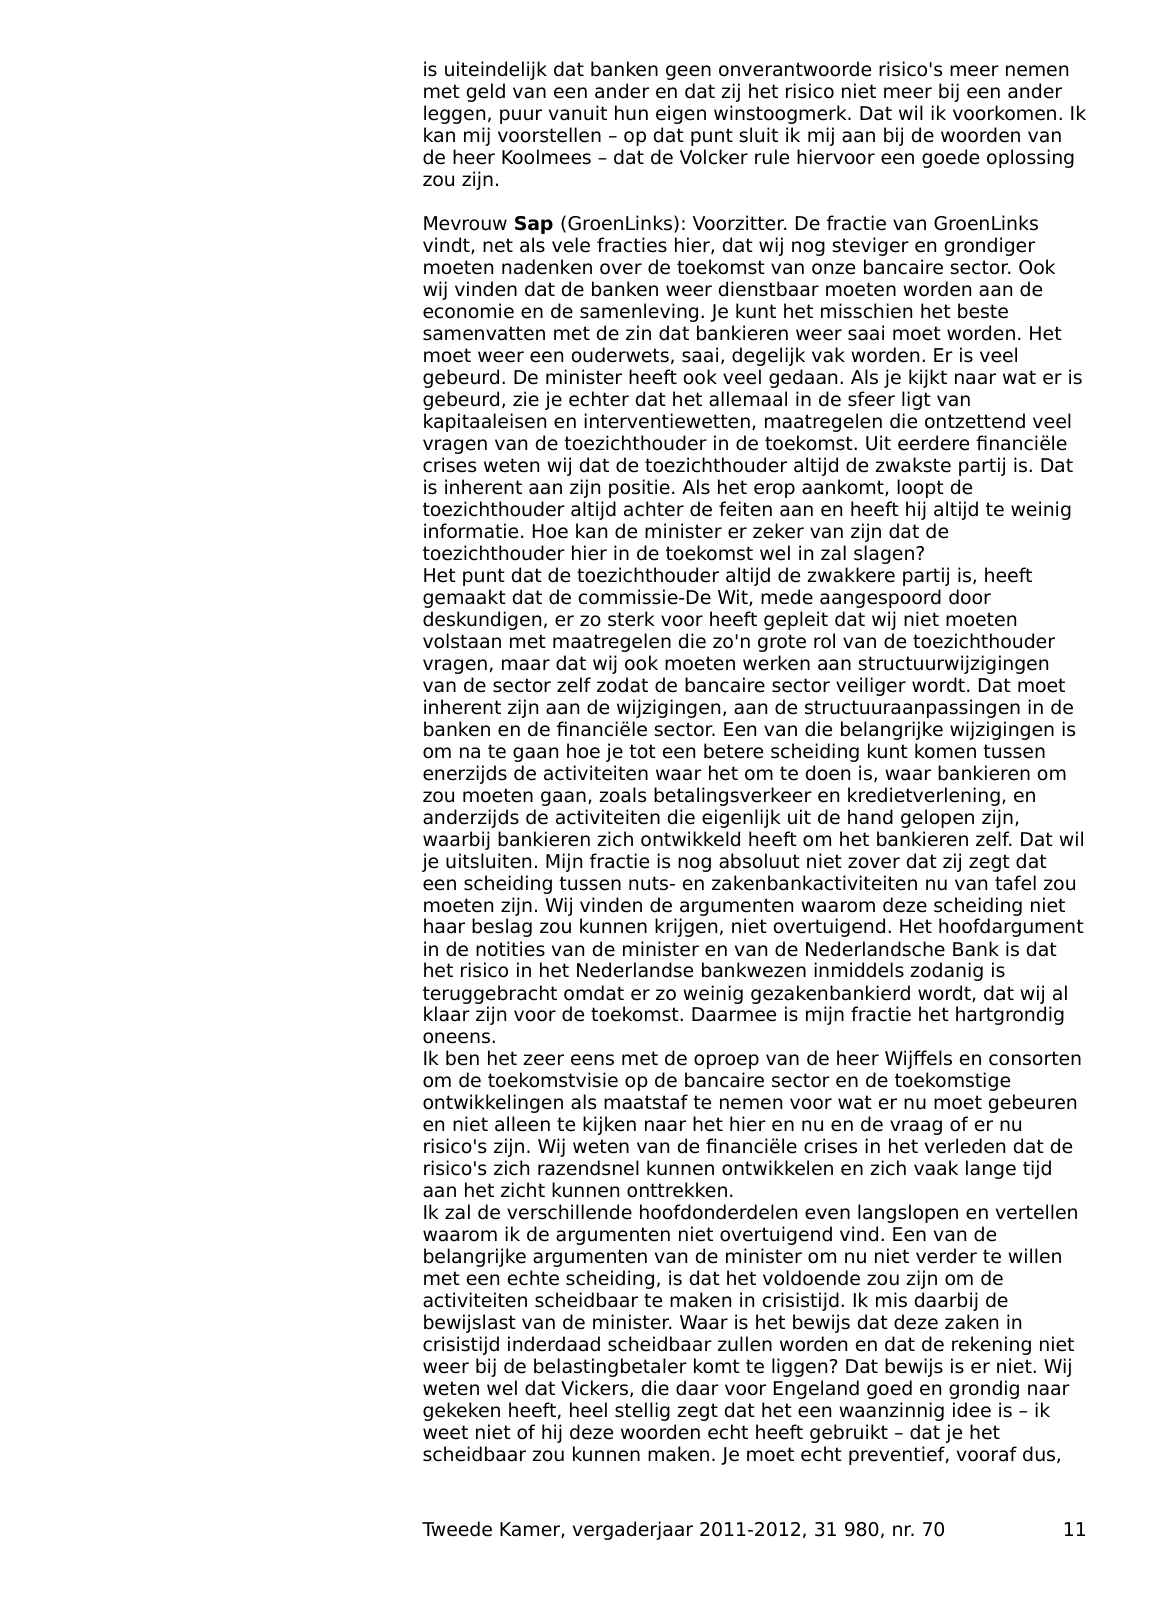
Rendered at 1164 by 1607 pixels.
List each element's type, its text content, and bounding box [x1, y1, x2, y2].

text Ik ben het zeer eens met de oproep van de heer Wijffels en consorten om de toekomstvisie op de bancaire sector en de toekomstige ontwikkelingen als maatstaf te nemen voor wat er nu moet gebeuren en niet alleen te kijken naar het hier en nu en de vraag of er nu risico's zijn. Wij weten van de financiële crises in het verleden dat de risico's zich razendsnel kunnen ontwikkelen en zich vaak lange tijd aan het zicht kunnen onttrekken. [422, 1048, 1087, 1202]
text Mevrouw Sap (GroenLinks): Voorzitter. De fractie van GroenLinks vindt, net als vele fracties hier, dat wij nog steviger en grondiger moeten nadenken over de toekomst van onze bancaire sector. Ook wij vinden dat de banken weer dienstbaar moeten worden aan de economie en de samenleving. Je kunt het misschien het beste samenvatten met de zin dat bankieren weer saai moet worden. Het moet weer een ouderwets, saai, degelijk vak worden. Er is veel gebeurd. De minister heeft ook veel gedaan. Als je kijkt naar wat er is gebeurd, zie je echter dat het allemaal in de sfeer ligt van kapitaaleisen en interventiewetten, maatregelen die ontzettend veel vragen van de toezichthouder in de toekomst. Uit eerdere financiële crises weten wij dat de toezichthouder altijd de zwakste partij is. Dat is inherent aan zijn positie. Als het erop aankomt, loopt de toezichthouder altijd achter de feiten aan en heeft hij altijd te weinig informatie. Hoe kan de minister er zeker van zijn dat de toezichthouder hier in de toekomst wel in zal slagen? [422, 213, 1087, 565]
text is uiteindelijk dat banken geen onverantwoorde risico's meer nemen met geld van een ander en dat zij het risico niet meer bij een ander leggen, puur vanuit hun eigen winstoogmerk. Dat wil ik voorkomen. Ik kan mij voorstellen – op dat punt sluit ik mij aan bij de woorden van de heer Koolmees – dat de Volcker rule hiervoor een goede oplossing zou zijn. [422, 59, 1087, 191]
text Ik zal de verschillende hoofdonderdelen even langslopen en vertellen waarom ik de argumenten niet overtuigend vind. Een van de belangrijke argumenten van de minister om nu niet verder te willen met een echte scheiding, is dat het voldoende zou zijn om de activiteiten scheidbaar te maken in crisistijd. Ik mis daarbij de bewijslast van de minister. Waar is het bewijs dat deze zaken in crisistijd inderdaad scheidbaar zullen worden en dat de rekening niet weer bij de belastingbetaler komt te liggen? Dat bewijs is er niet. Wij weten wel dat Vickers, die daar voor Engeland goed en grondig naar gekeken heeft, heel stellig zegt dat het een waanzinnig idee is – ik weet niet of hij deze woorden echt heeft gebruikt – dat je het scheidbaar zou kunnen maken. Je moet echt preventief, vooraf dus, [422, 1202, 1087, 1466]
text Het punt dat de toezichthouder altijd de zwakkere partij is, heeft gemaakt dat de commissie-De Wit, mede aangespoord door deskundigen, er zo sterk voor heeft gepleit dat wij niet moeten volstaan met maatregelen die zo'n grote rol van de toezichthouder vragen, maar dat wij ook moeten werken aan structuurwijzigingen van de sector zelf zodat de bancaire sector veiliger wordt. Dat moet inherent zijn aan de wijzigingen, aan de structuuraanpassingen in de banken en de financiële sector. Een van die belangrijke wijzigingen is om na te gaan hoe je tot een betere scheiding kunt komen tussen enerzijds de activiteiten waar het om te doen is, waar bankieren om zou moeten gaan, zoals betalingsverkeer en kredietverlening, en anderzijds de activiteiten die eigenlijk uit de hand gelopen zijn, waarbij bankieren zich ontwikkeld heeft om het bankieren zelf. Dat wil je uitsluiten. Mijn fractie is nog absoluut niet zover dat zij zegt dat een scheiding tussen nuts- en zakenbankactiviteiten nu van tafel zou moeten zijn. Wij vinden de argumenten waarom deze scheiding niet haar beslag zou kunnen krijgen, niet overtuigend. Het hoofdargument in de notities van de minister en van de Nederlandsche Bank is dat het risico in het Nederlandse bankwezen inmiddels zodanig is teruggebracht omdat er zo weinig gezakenbankierd wordt, dat wij al klaar zijn voor de toekomst. Daarmee is mijn fractie het hartgrondig oneens. [422, 565, 1087, 1048]
